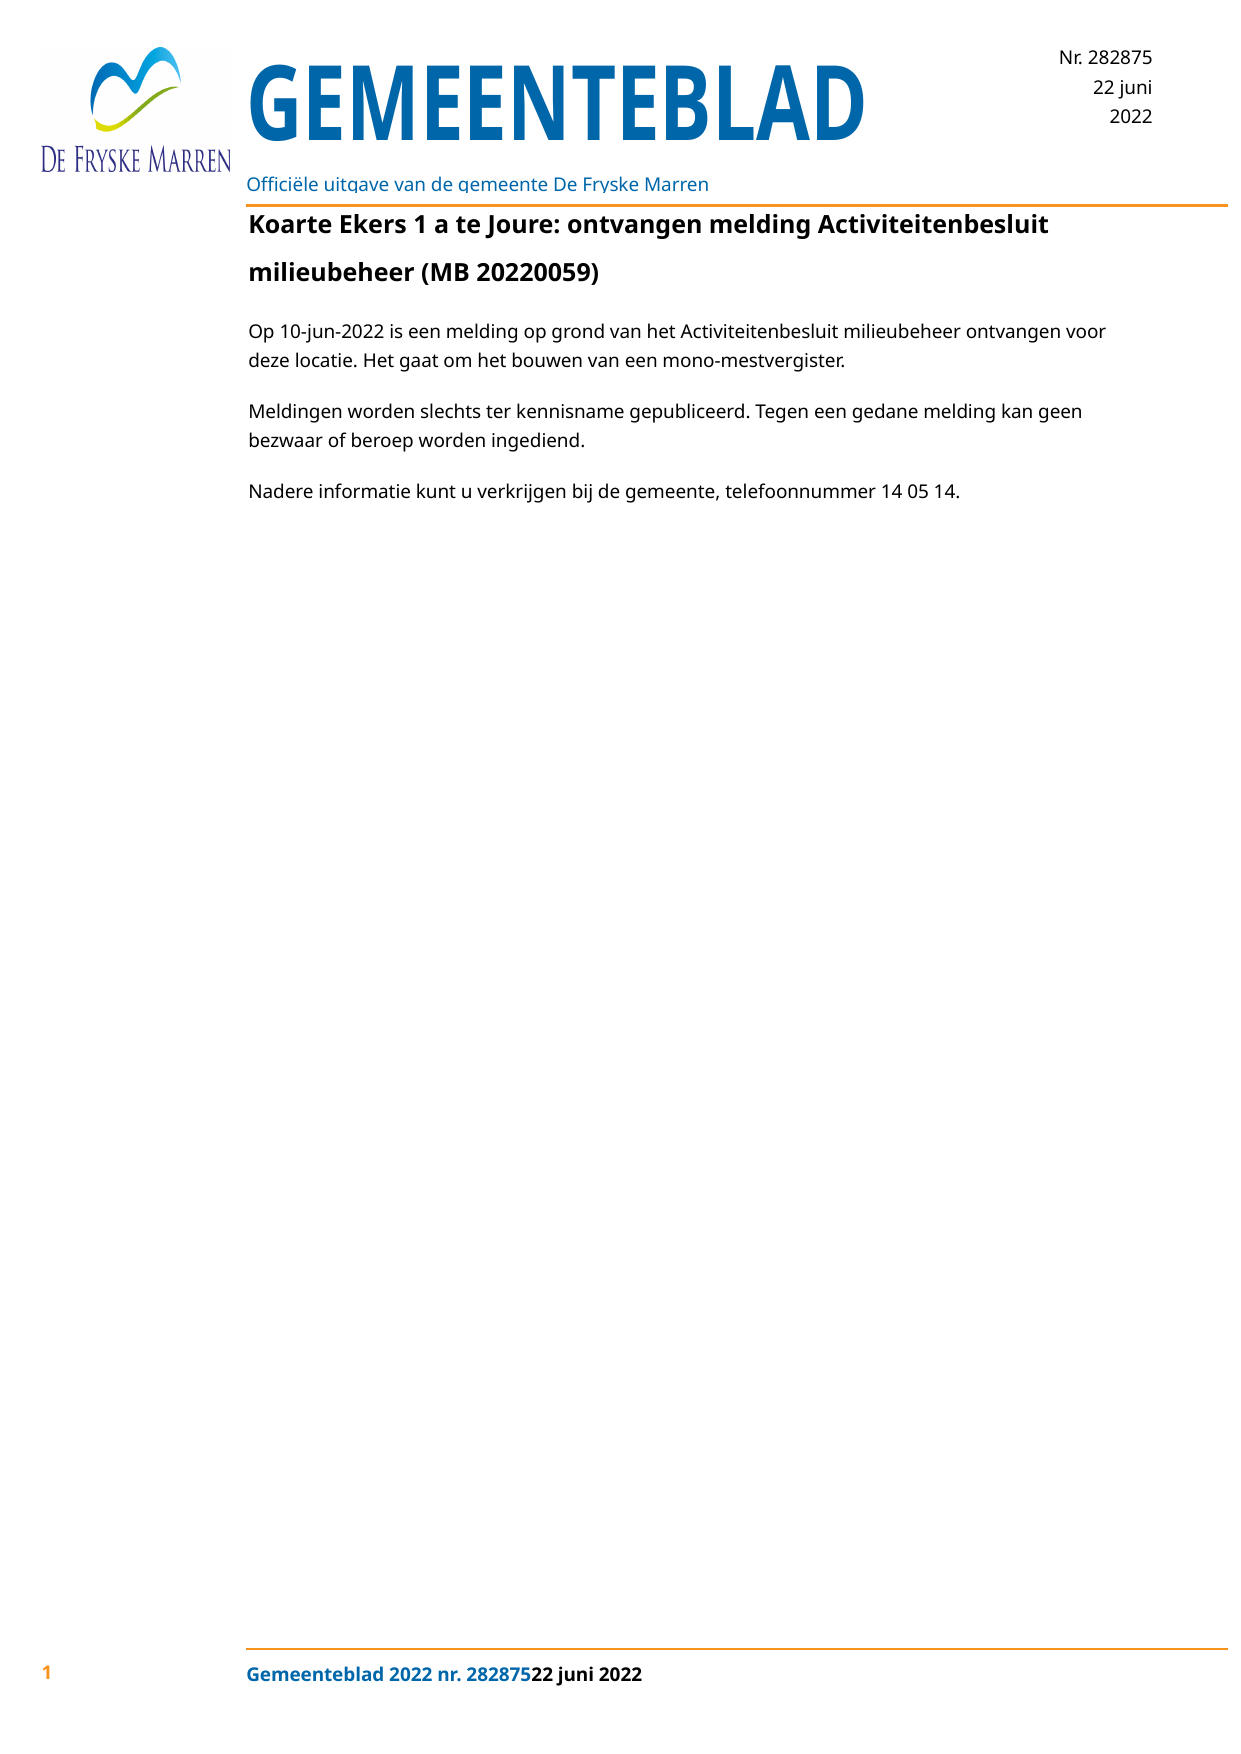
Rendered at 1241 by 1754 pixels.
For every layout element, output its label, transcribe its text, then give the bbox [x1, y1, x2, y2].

text Koarte Ekers 1 a te Joure: ontvangen melding Activiteitenbesluit milieubeheer (MB 20220059) [248, 207, 1152, 288]
text Meldingen worden slechts ter kennisname gepubliceerd. Tegen een gedane melding kan geen bezwaar of beroep worden ingediend. [248, 398, 1152, 453]
text Op 10-jun-2022 is een melding op grond van het Activiteitenbesluit milieubeheer ontvangen voor deze locatie. Het gaat om het bouwen van een mono-mestvergister. [248, 318, 1152, 373]
picture [41, 47, 231, 172]
text Nadere informatie kunt u verkrijgen bij de gemeente, telefoonnummer 14 05 14. [248, 478, 1152, 504]
